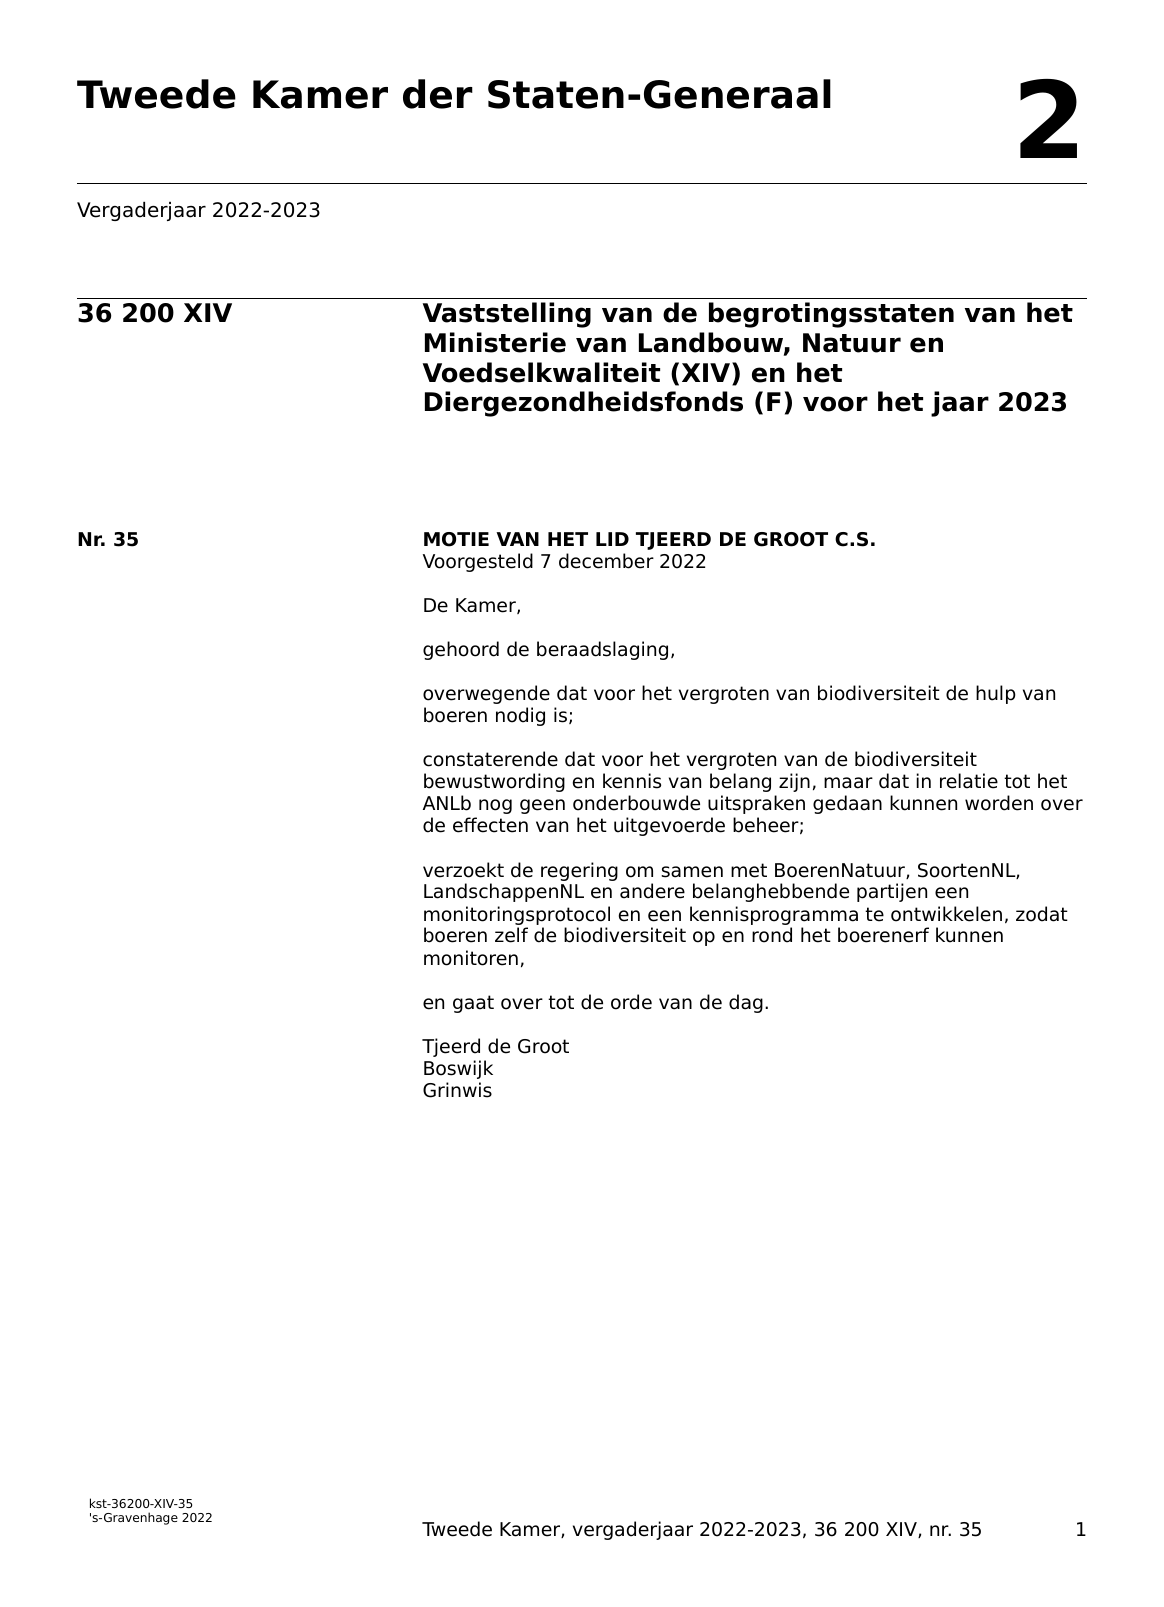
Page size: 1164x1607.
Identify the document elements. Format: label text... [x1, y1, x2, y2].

text Boswijk [422, 1058, 1087, 1080]
text gehoord de beraadslaging, [422, 639, 1087, 661]
subtitle Nr. 35 MOTIE VAN HET LID TJEERD DE GROOT C.S. [77, 529, 1087, 551]
text kst-36200-XIV-35 [88, 1497, 323, 1511]
table_header 2 [886, 59, 1087, 183]
table_header Tweede Kamer der Staten-Generaal [77, 59, 886, 183]
text constaterende dat voor het vergroten van de biodiversiteit bewustwording en kennis van belang zijn, maar dat in relatie tot het ANLb nog geen onderbouwde uitspraken gedaan kunnen worden over de effecten van het uitgevoerde beheer; [422, 749, 1087, 837]
text overwegende dat voor het vergroten van biodiversiteit de hulp van boeren nodig is; [422, 683, 1087, 727]
subtitle 36 200 XIV Vaststelling van de begrotingsstaten van het Ministerie van Landbouw, Natuur en Voedselkwaliteit (XIV) en het Diergezondheidsfonds (F) voor het jaar 2023 [77, 299, 1087, 418]
text 's-Gravenhage 2022 [88, 1511, 323, 1525]
text De Kamer, [422, 595, 1087, 617]
table_cell Vergaderjaar 2022-2023 [77, 184, 1087, 298]
text verzoekt de regering om samen met BoerenNatuur, SoortenNL, LandschappenNL en andere belanghebbende partijen een monitoringsprotocol en een kennisprogramma te ontwikkelen, zodat boeren zelf de biodiversiteit op en rond het boerenerf kunnen monitoren, [422, 859, 1087, 969]
text en gaat over tot de orde van de dag. [422, 992, 1087, 1013]
text Tjeerd de Groot [422, 1036, 1087, 1058]
text Voorgesteld 7 december 2022 [422, 551, 1087, 573]
text Grinwis [422, 1080, 1087, 1102]
